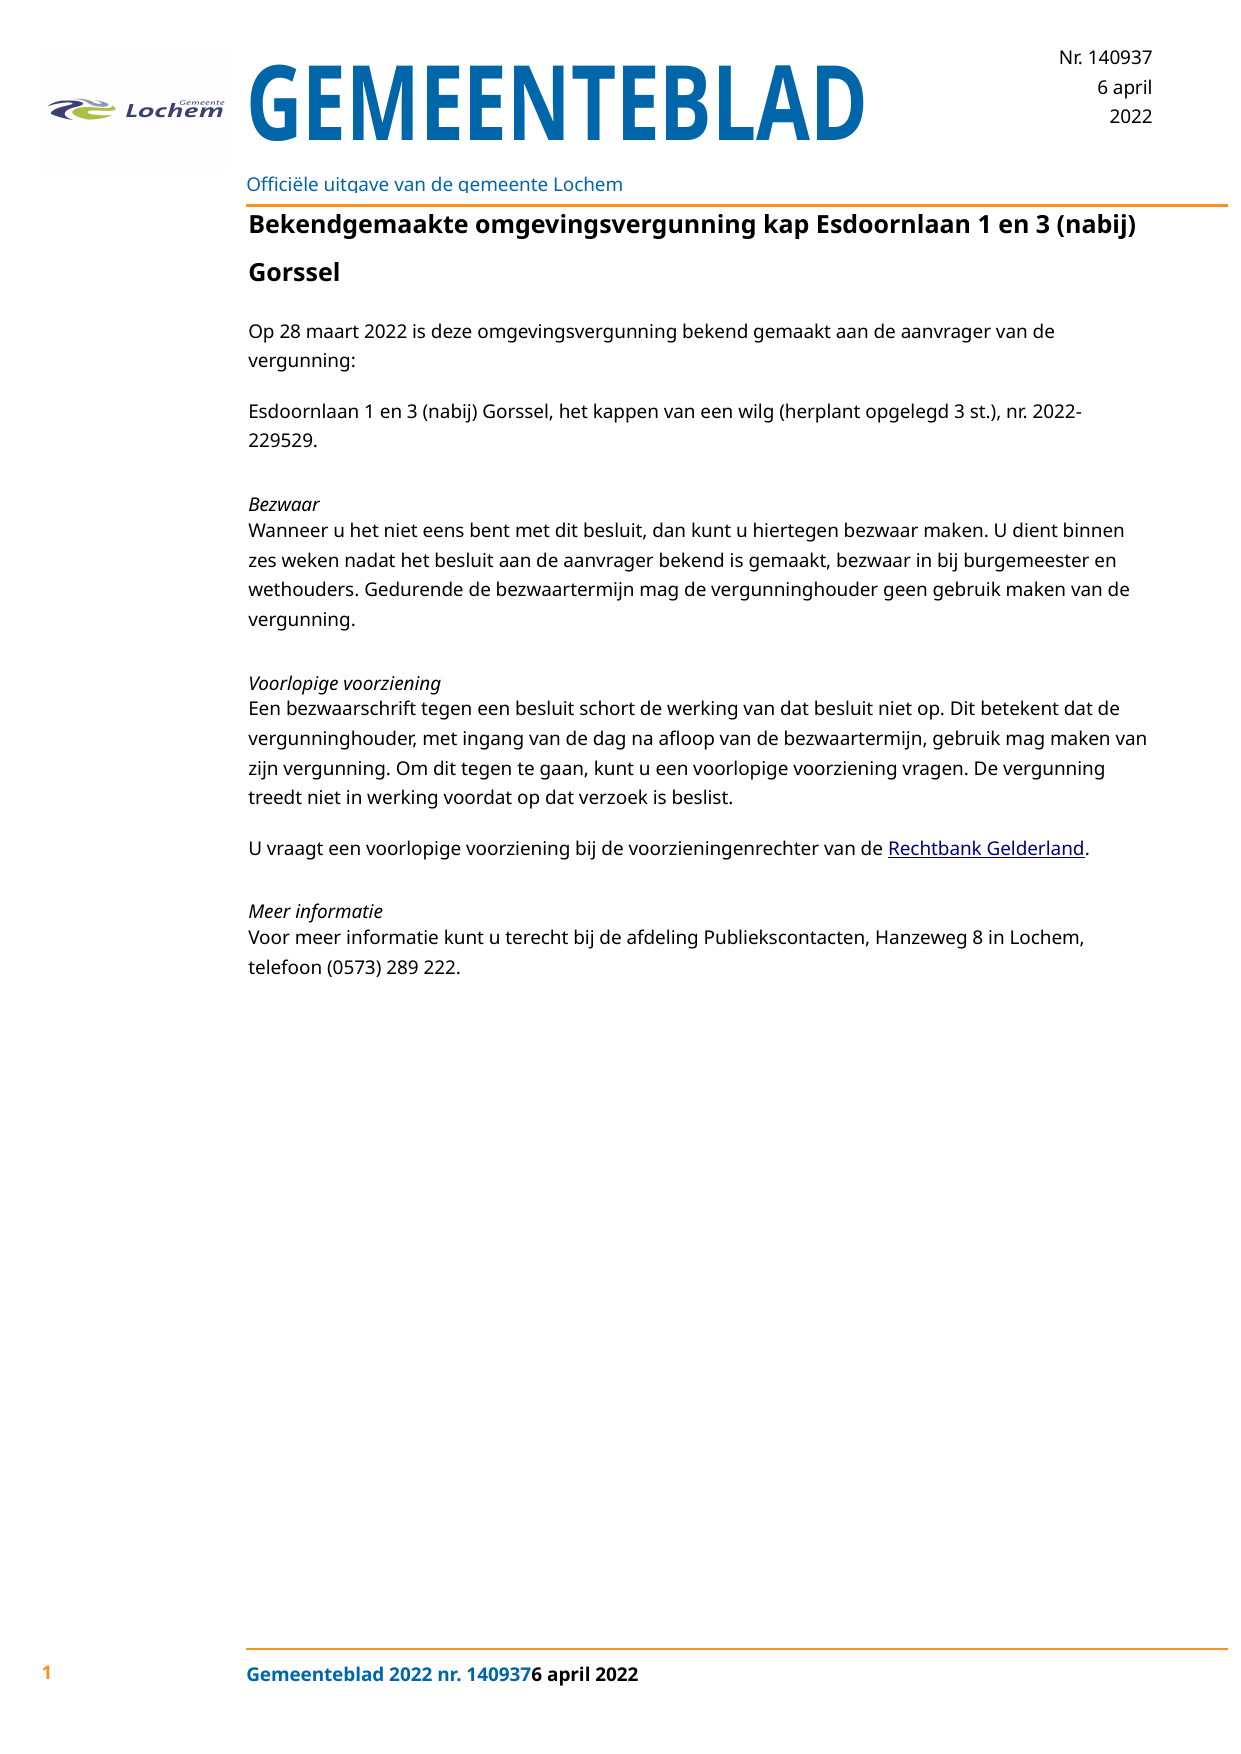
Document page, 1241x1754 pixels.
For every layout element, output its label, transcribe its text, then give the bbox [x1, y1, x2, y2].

text Voorlopige voorziening [248, 670, 1152, 696]
text Meer informatie [248, 899, 1152, 924]
text U vraagt een voorlopige voorziening bij de voorzieningenrechter van de Rechtbank Gelderland. [248, 835, 1152, 861]
text Bekendgemaakte omgevingsvergunning kap Esdoornlaan 1 en 3 (nabij) Gorssel [248, 207, 1152, 288]
text Bezwaar [248, 491, 1152, 517]
text Esdoornlaan 1 en 3 (nabij) Gorssel, het kappen van een wilg (herplant opgelegd 3 st.), nr. 2022-229529. [248, 398, 1152, 453]
text Op 28 maart 2022 is deze omgevingsvergunning bekend gemaakt aan de aanvrager van de vergunning: [248, 318, 1152, 373]
picture [41, 47, 231, 172]
text Een bezwaarschrift tegen een besluit schort de werking van dat besluit niet op. Dit betekent dat de vergunninghouder, met ingang van de dag na afloop van de bezwaartermijn, gebruik mag maken van zijn vergunning. Om dit tegen te gaan, kunt u een voorlopige voorziening vragen. De vergunning treedt niet in werking voordat op dat verzoek is beslist. [248, 696, 1152, 810]
text Voor meer informatie kunt u terecht bij de afdeling Publiekscontacten, Hanzeweg 8 in Lochem, telefoon (0573) 289 222. [248, 924, 1152, 980]
text Wanneer u het niet eens bent met dit besluit, dan kunt u hiertegen bezwaar maken. U dient binnen zes weken nadat het besluit aan de aanvrager bekend is gemaakt, bezwaar in bij burgemeester en wethouders. Gedurende de bezwaartermijn mag de vergunninghouder geen gebruik maken van de vergunning. [248, 517, 1152, 632]
